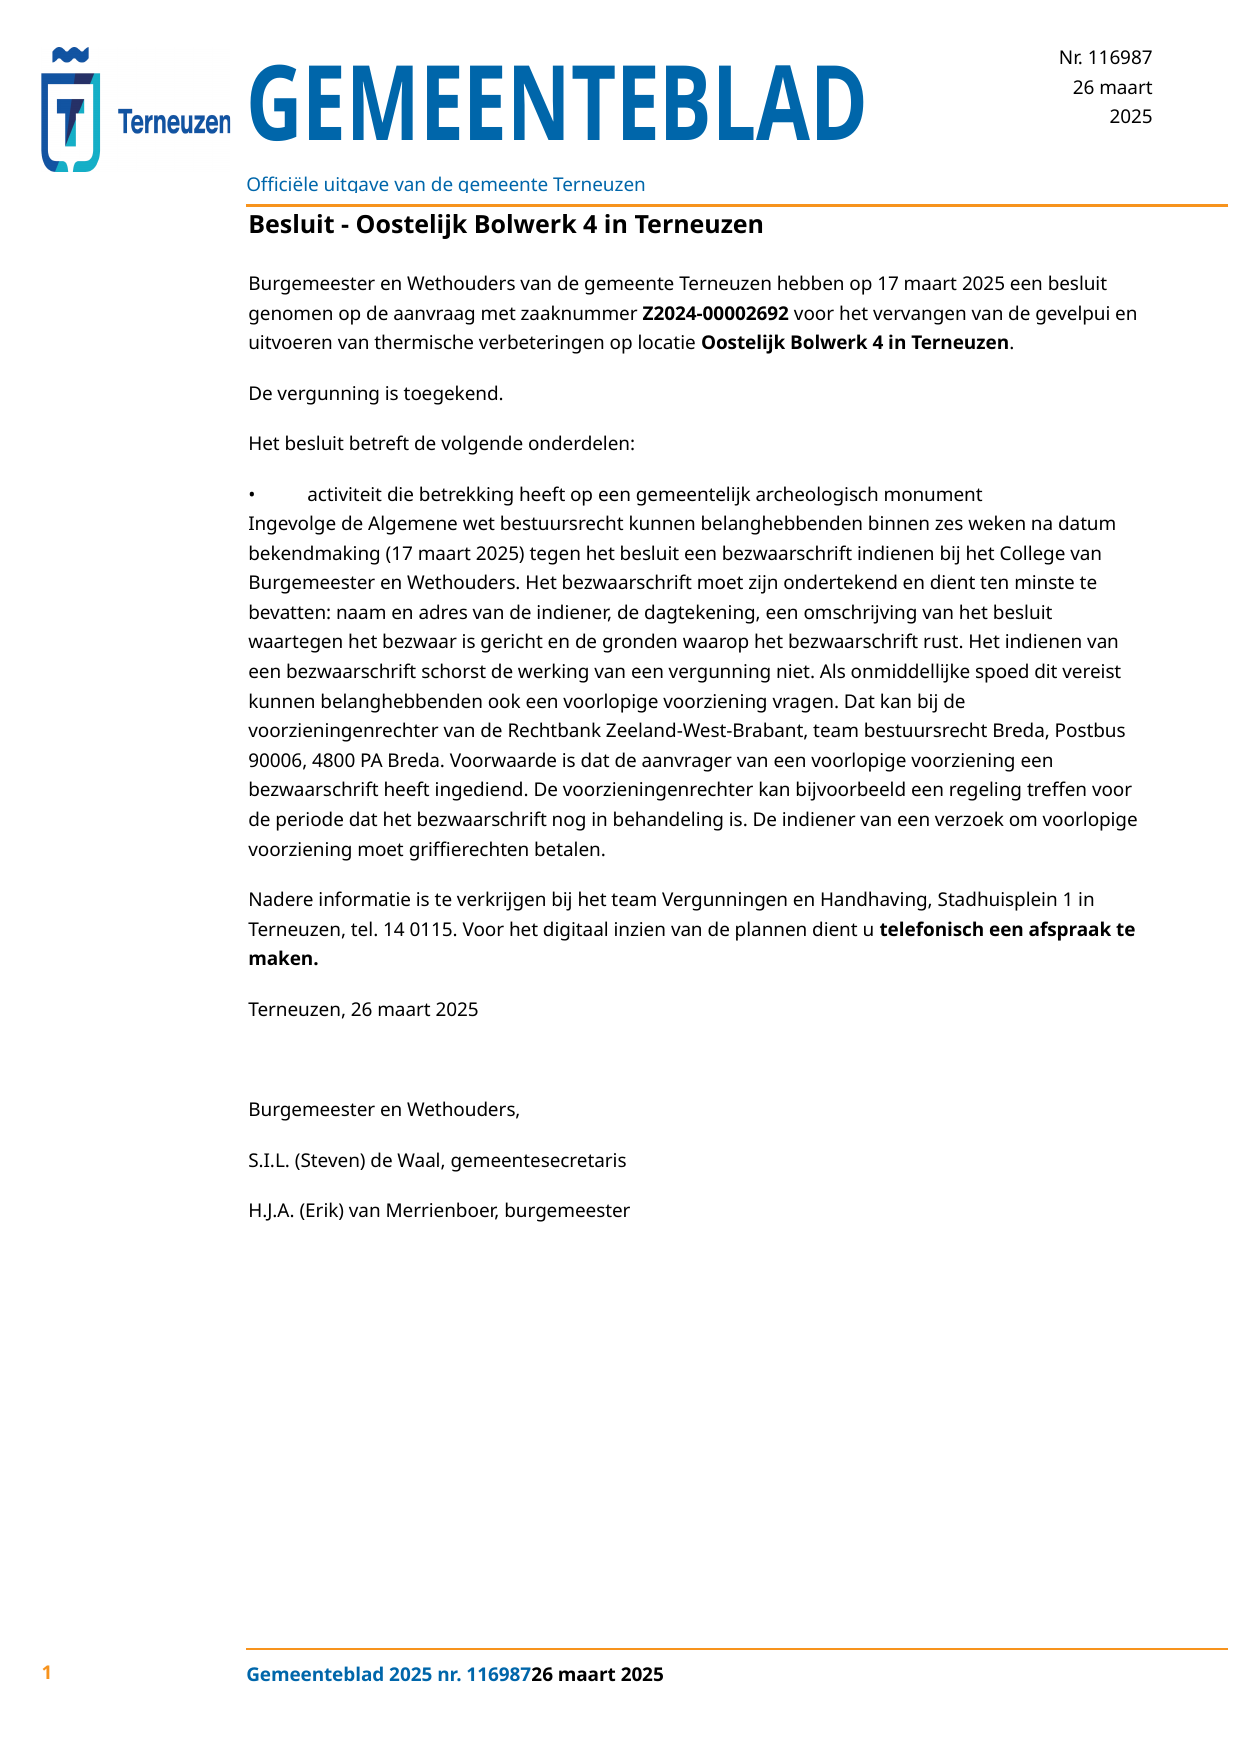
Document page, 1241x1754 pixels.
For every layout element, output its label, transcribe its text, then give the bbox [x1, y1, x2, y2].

text Nadere informatie is te verkrijgen bij het team Vergunningen en Handhaving, Stadhuisplein 1 in Terneuzen, tel. 14 0115. Voor het digitaal inzien van de plannen dient u telefonisch een afspraak te maken. [248, 886, 1152, 971]
text De vergunning is toegekend. [248, 380, 1152, 406]
list activiteit die betrekking heeft op een gemeentelijk archeologisch monument [248, 481, 1152, 506]
text S.I.L. (Steven) de Waal, gemeentesecretaris [248, 1147, 1152, 1173]
text Terneuzen, 26 maart 2025 [248, 996, 1152, 1021]
text Burgemeester en Wethouders, [248, 1097, 1152, 1122]
text H.J.A. (Erik) van Merrienboer, burgemeester [248, 1197, 1152, 1223]
text Ingevolge de Algemene wet bestuursrecht kunnen belanghebbenden binnen zes weken na datum bekendmaking (17 maart 2025) tegen het besluit een bezwaarschrift indienen bij het College van Burgemeester en Wethouders. Het bezwaarschrift moet zijn ondertekend en dient ten minste te bevatten: naam en adres van de indiener, de dagtekening, een omschrijving van het besluit waartegen het bezwaar is gericht en de gronden waarop het bezwaarschrift rust. Het indienen van een bezwaarschrift schorst de werking van een vergunning niet. Als onmiddellijke spoed dit vereist kunnen belanghebbenden ook een voorlopige voorziening vragen. Dat kan bij de voorzieningenrechter van de Rechtbank Zeeland-West-Brabant, team bestuursrecht Breda, Postbus 90006, 4800 PA Breda. Voorwaarde is dat de aanvrager van een voorlopige voorziening een bezwaarschrift heeft ingediend. De voorzieningenrechter kan bijvoorbeeld een regeling treffen voor de periode dat het bezwaarschrift nog in behandeling is. De indiener van een verzoek om voorlopige voorziening moet griffierechten betalen. [248, 510, 1152, 861]
picture [41, 47, 231, 172]
text Burgemeester en Wethouders van de gemeente Terneuzen hebben op 17 maart 2025 een besluit genomen op de aanvraag met zaaknummer Z2024-00002692 voor het vervangen van de gevelpui en uitvoeren van thermische verbeteringen op locatie Oostelijk Bolwerk 4 in Terneuzen. [248, 270, 1152, 355]
text Het besluit betreft de volgende onderdelen: [248, 430, 1152, 456]
text Besluit - Oostelijk Bolwerk 4 in Terneuzen [248, 207, 1152, 241]
